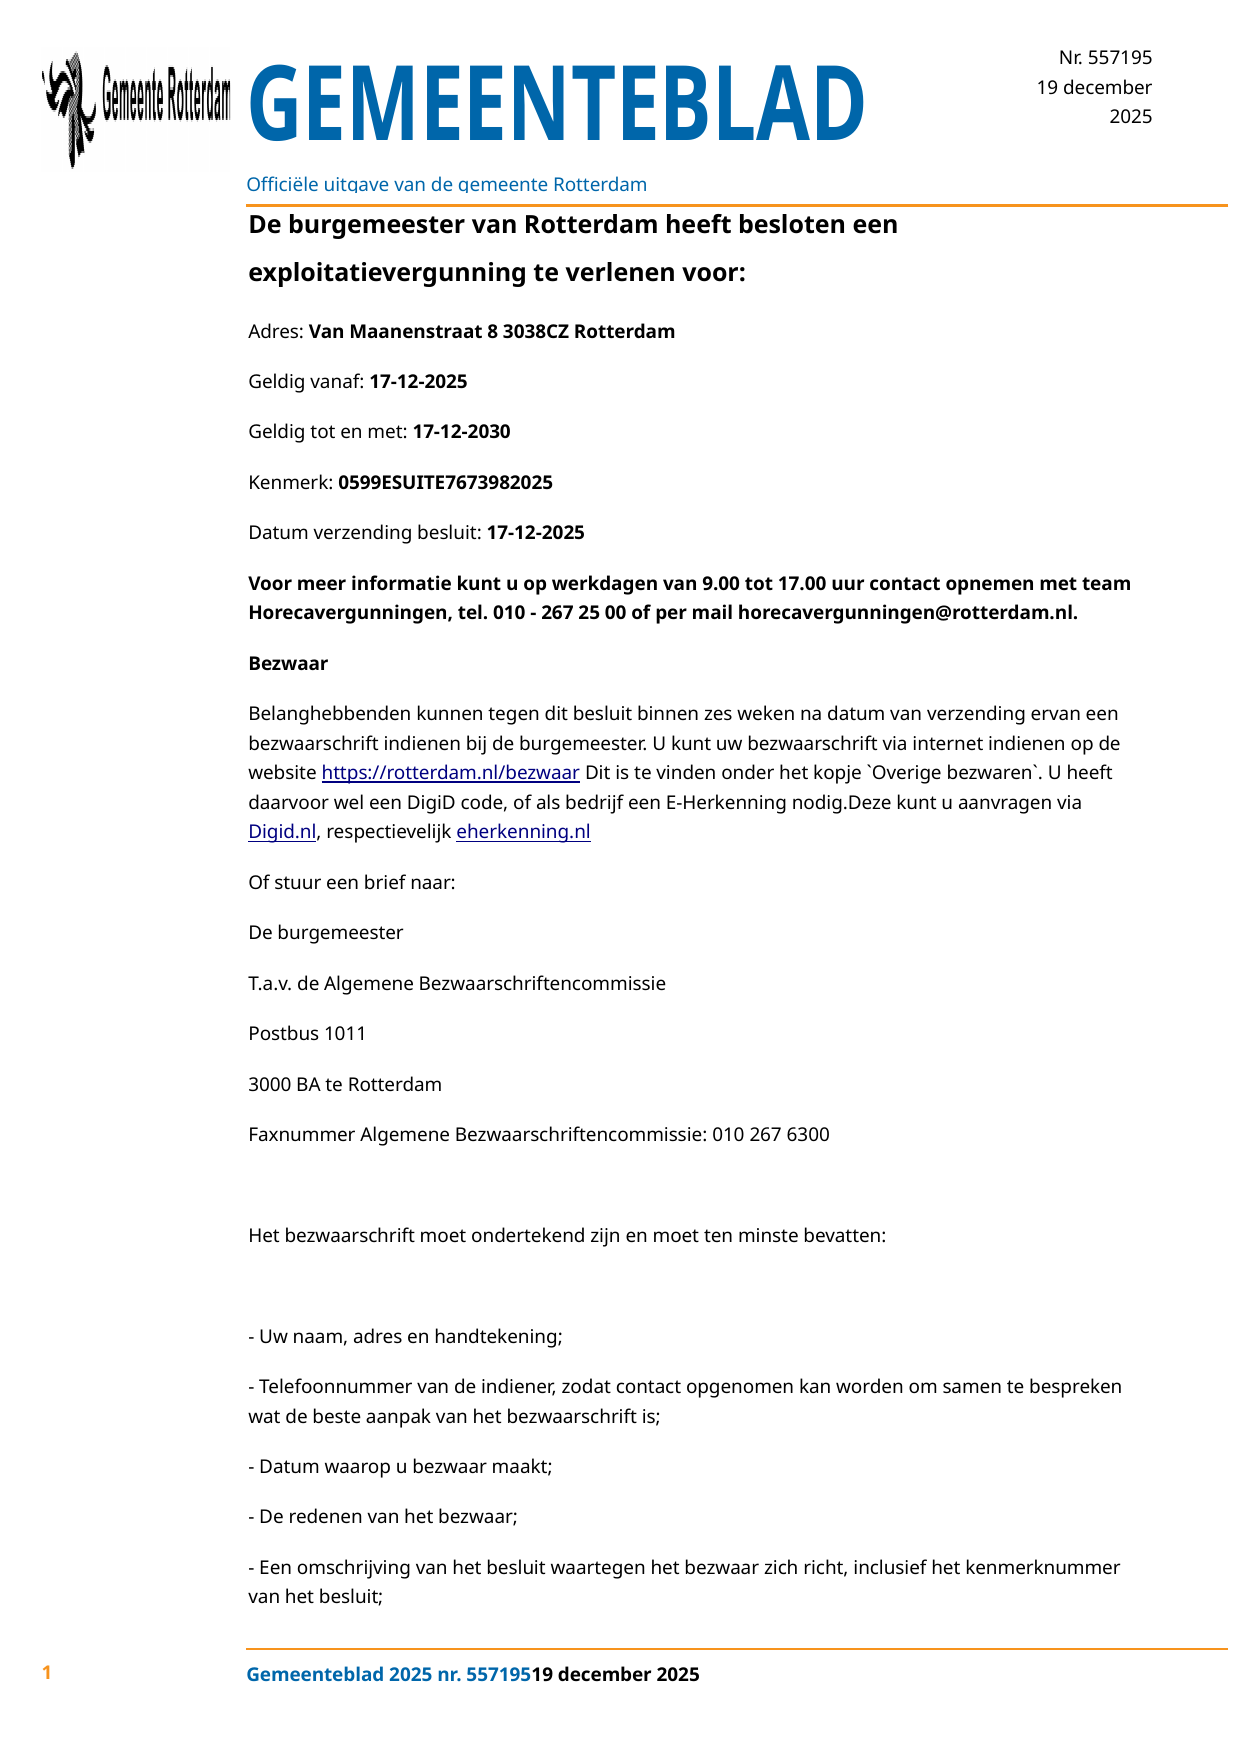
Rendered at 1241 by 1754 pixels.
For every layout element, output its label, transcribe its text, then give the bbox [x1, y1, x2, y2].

text Geldig vanaf: 17-12-2025 [248, 368, 1152, 394]
text - Telefoonnummer van de indiener, zodat contact opgenomen kan worden om samen te bespreken wat de beste aanpak van het bezwaarschrift is; [248, 1373, 1152, 1429]
text De burgemeester [248, 919, 1152, 945]
text Datum verzending besluit: 17-12-2025 [248, 519, 1152, 545]
text Kenmerk: 0599ESUITE7673982025 [248, 469, 1152, 495]
text Adres: Van Maanenstraat 8 3038CZ Rotterdam [248, 318, 1152, 344]
text - Een omschrijving van het besluit waartegen het bezwaar zich richt, inclusief het kenmerknummer van het besluit; [248, 1554, 1152, 1609]
text Geldig tot en met: 17-12-2030 [248, 419, 1152, 444]
text De burgemeester van Rotterdam heeft besloten een exploitatievergunning te verlenen voor: [248, 207, 1152, 288]
text T.a.v. de Algemene Bezwaarschriftencommissie [248, 970, 1152, 996]
text Het bezwaarschrift moet ondertekend zijn en moet ten minste bevatten: [248, 1222, 1152, 1248]
text Faxnummer Algemene Bezwaarschriftencommissie: 010 267 6300 [248, 1121, 1152, 1147]
picture [41, 47, 231, 172]
text Bezwaar [248, 650, 1152, 676]
text Belanghebbenden kunnen tegen dit besluit binnen zes weken na datum van verzending ervan een bezwaarschrift indienen bij de burgemeester. U kunt uw bezwaarschrift via internet indienen op de website https://rotterdam.nl/bezwaar Dit is te vinden onder het kopje `Overige bezwaren`. U heeft daarvoor wel een DigiD code, of als bedrijf een E-Herkenning nodig.Deze kunt u aanvragen via Digid.nl, respectievelijk eherkenning.nl [248, 700, 1152, 844]
text Postbus 1011 [248, 1020, 1152, 1046]
text 3000 BA te Rotterdam [248, 1071, 1152, 1097]
text - Uw naam, adres en handtekening; [248, 1323, 1152, 1349]
text Of stuur een brief naar: [248, 869, 1152, 895]
text Voor meer informatie kunt u op werkdagen van 9.00 tot 17.00 uur contact opnemen met team Horecavergunningen, tel. 010 - 267 25 00 of per mail horecavergunningen@rotterdam.nl. [248, 570, 1152, 625]
text - Datum waarop u bezwaar maakt; [248, 1453, 1152, 1479]
text - De redenen van het bezwaar; [248, 1504, 1152, 1529]
